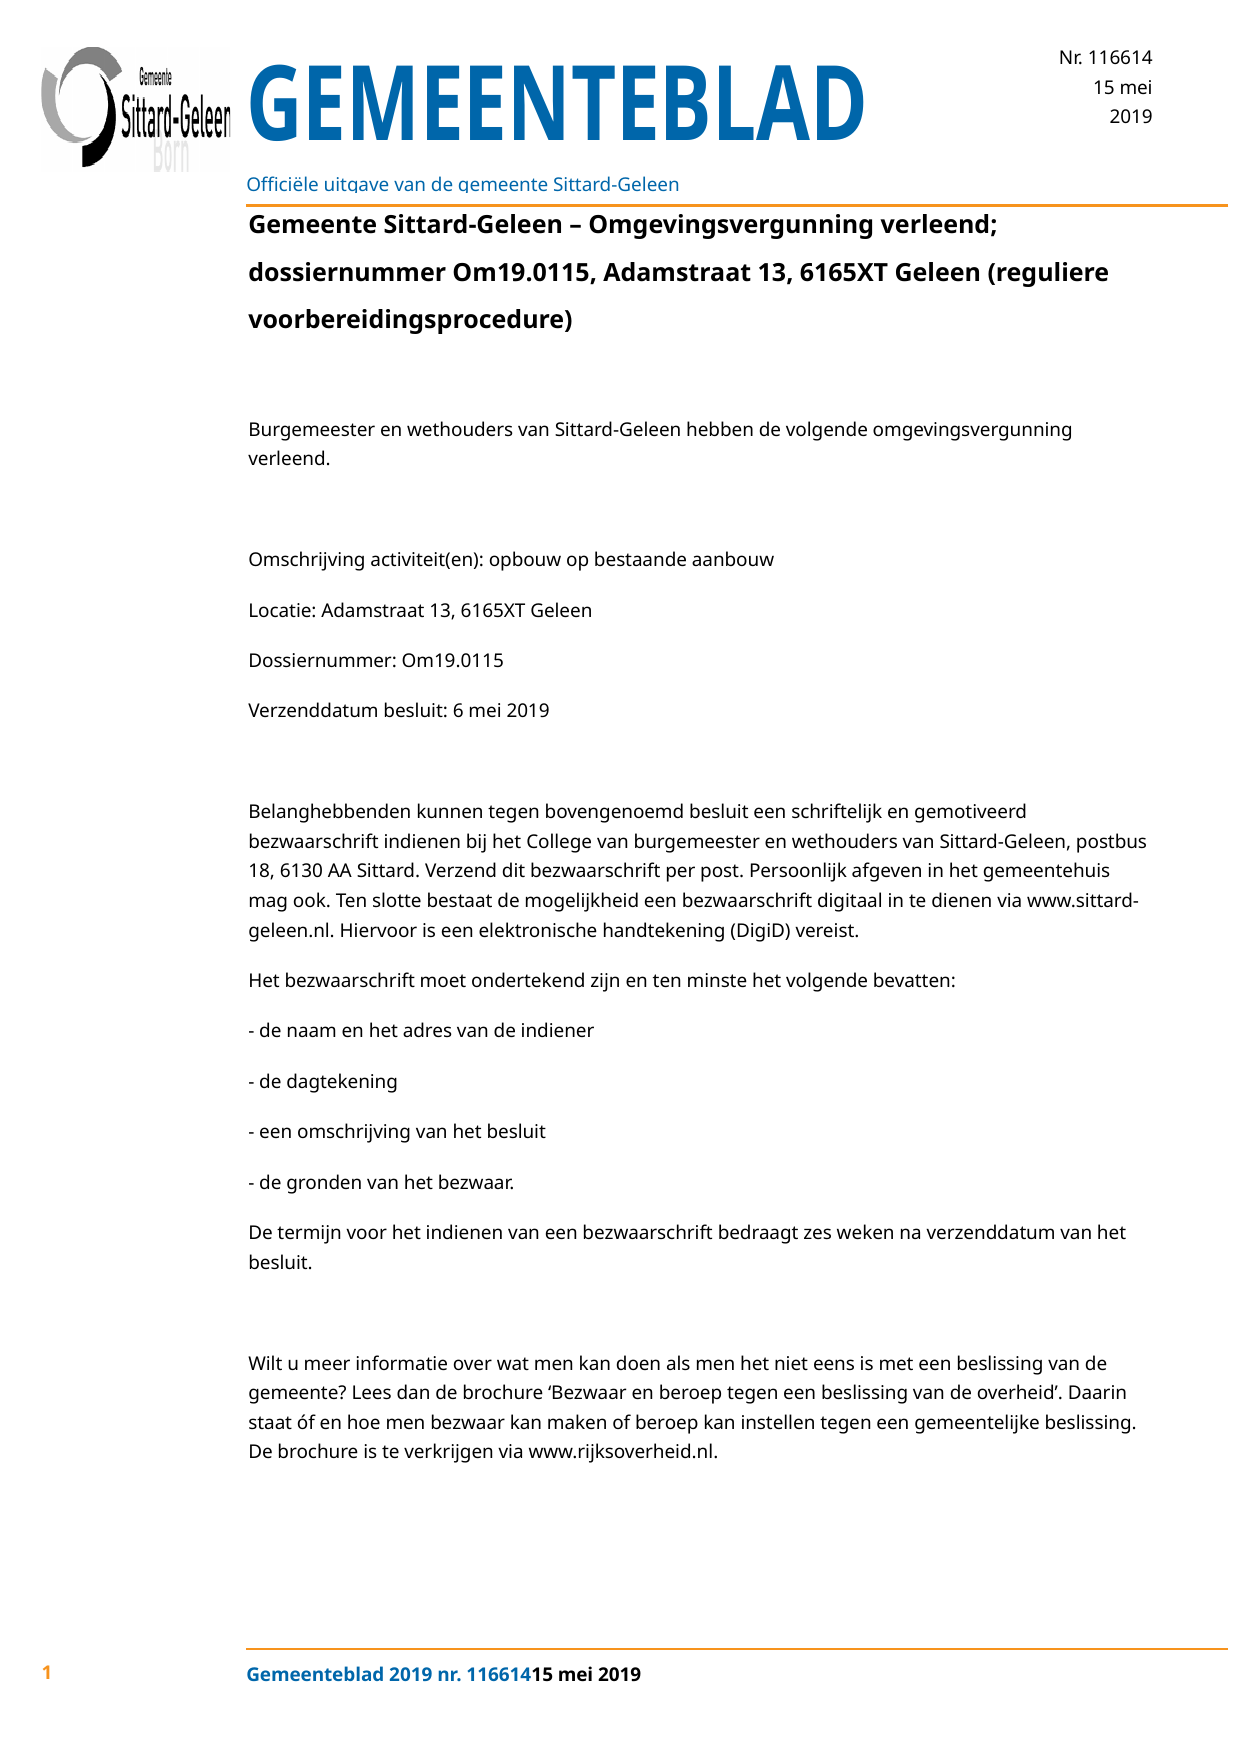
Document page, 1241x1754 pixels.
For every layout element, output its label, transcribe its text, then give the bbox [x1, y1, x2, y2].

text Locatie: Adamstraat 13, 6165XT Geleen [248, 597, 1152, 622]
text - de naam en het adres van de indiener [248, 1018, 1152, 1043]
text - de dagtekening [248, 1068, 1152, 1094]
picture [41, 47, 231, 172]
text - de gronden van het bezwaar. [248, 1169, 1152, 1194]
text Dossiernummer: Om19.0115 [248, 647, 1152, 673]
text Wilt u meer informatie over wat men kan doen als men het niet eens is met een beslissing van de gemeente? Lees dan de brochure ‘Bezwaar en beroep tegen een beslissing van de overheid’. Daarin staat óf en hoe men bezwaar kan maken of beroep kan instellen tegen een gemeentelijke beslissing. De brochure is te verkrijgen via www.rijksoverheid.nl. [248, 1350, 1152, 1464]
text Het bezwaarschrift moet ondertekend zijn en ten minste het volgende bevatten: [248, 967, 1152, 993]
text De termijn voor het indienen van een bezwaarschrift bedraagt zes weken na verzenddatum van het besluit. [248, 1219, 1152, 1274]
text Verzenddatum besluit: 6 mei 2019 [248, 698, 1152, 723]
text Burgemeester en wethouders van Sittard-Geleen hebben de volgende omgevingsvergunning verleend. [248, 416, 1152, 471]
text Belanghebbenden kunnen tegen bovengenoemd besluit een schriftelijk en gemotiveerd bezwaarschrift indienen bij het College van burgemeester en wethouders van Sittard-Geleen, postbus 18, 6130 AA Sittard. Verzend dit bezwaarschrift per post. Persoonlijk afgeven in het gemeentehuis mag ook. Ten slotte bestaat de mogelijkheid een bezwaarschrift digitaal in te dienen via www.sittard-geleen.nl. Hiervoor is een elektronische handtekening (DigiD) vereist. [248, 798, 1152, 942]
text - een omschrijving van het besluit [248, 1118, 1152, 1144]
text Gemeente Sittard-Geleen – Omgevingsvergunning verleend; dossiernummer Om19.0115, Adamstraat 13, 6165XT Geleen (reguliere voorbereidingsprocedure) [248, 207, 1152, 336]
text Omschrijving activiteit(en): opbouw op bestaande aanbouw [248, 546, 1152, 572]
